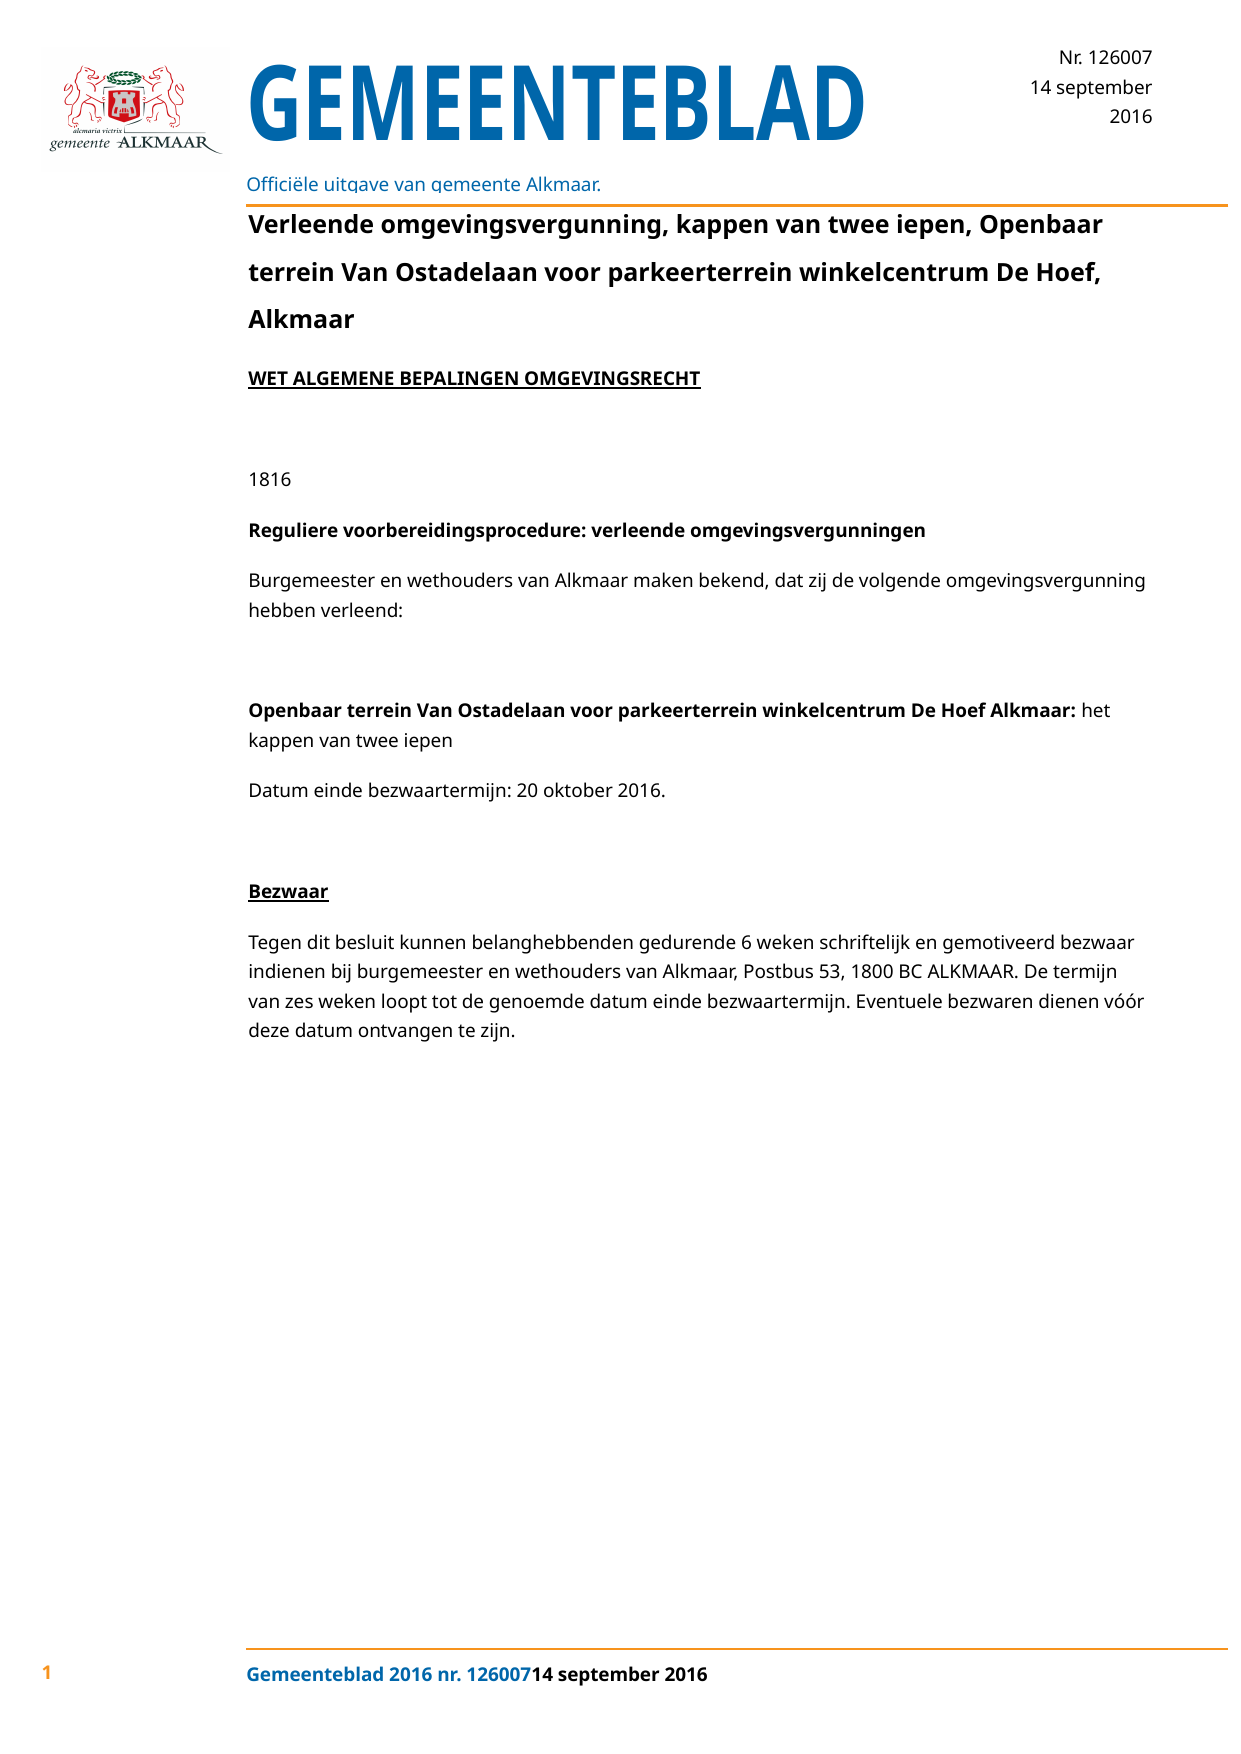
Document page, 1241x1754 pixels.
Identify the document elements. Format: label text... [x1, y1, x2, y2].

text Burgemeester en wethouders van Alkmaar maken bekend, dat zij de volgende omgevingsvergunning hebben verleend: [248, 567, 1152, 622]
text Bezwaar [248, 878, 1152, 904]
text Reguliere voorbereidingsprocedure: verleende omgevingsvergunningen [248, 517, 1152, 542]
text Verleende omgevingsvergunning, kappen van twee iepen, Openbaar terrein Van Ostadelaan voor parkeerterrein winkelcentrum De Hoef, Alkmaar [248, 207, 1152, 336]
text Datum einde bezwaartermijn: 20 oktober 2016. [248, 778, 1152, 803]
text WET ALGEMENE BEPALINGEN OMGEVINGSRECHT [248, 366, 1152, 391]
text Tegen dit besluit kunnen belanghebbenden gedurende 6 weken schriftelijk en gemotiveerd bezwaar indienen bij burgemeester en wethouders van Alkmaar, Postbus 53, 1800 BC ALKMAAR. De termijn van zes weken loopt tot de genoemde datum einde bezwaartermijn. Eventuele bezwaren dienen vóór deze datum ontvangen te zijn. [248, 929, 1152, 1043]
picture [41, 47, 231, 172]
text 1816 [248, 466, 1152, 492]
text Openbaar terrein Van Ostadelaan voor parkeerterrein winkelcentrum De Hoef Alkmaar: het kappen van twee iepen [248, 698, 1152, 753]
